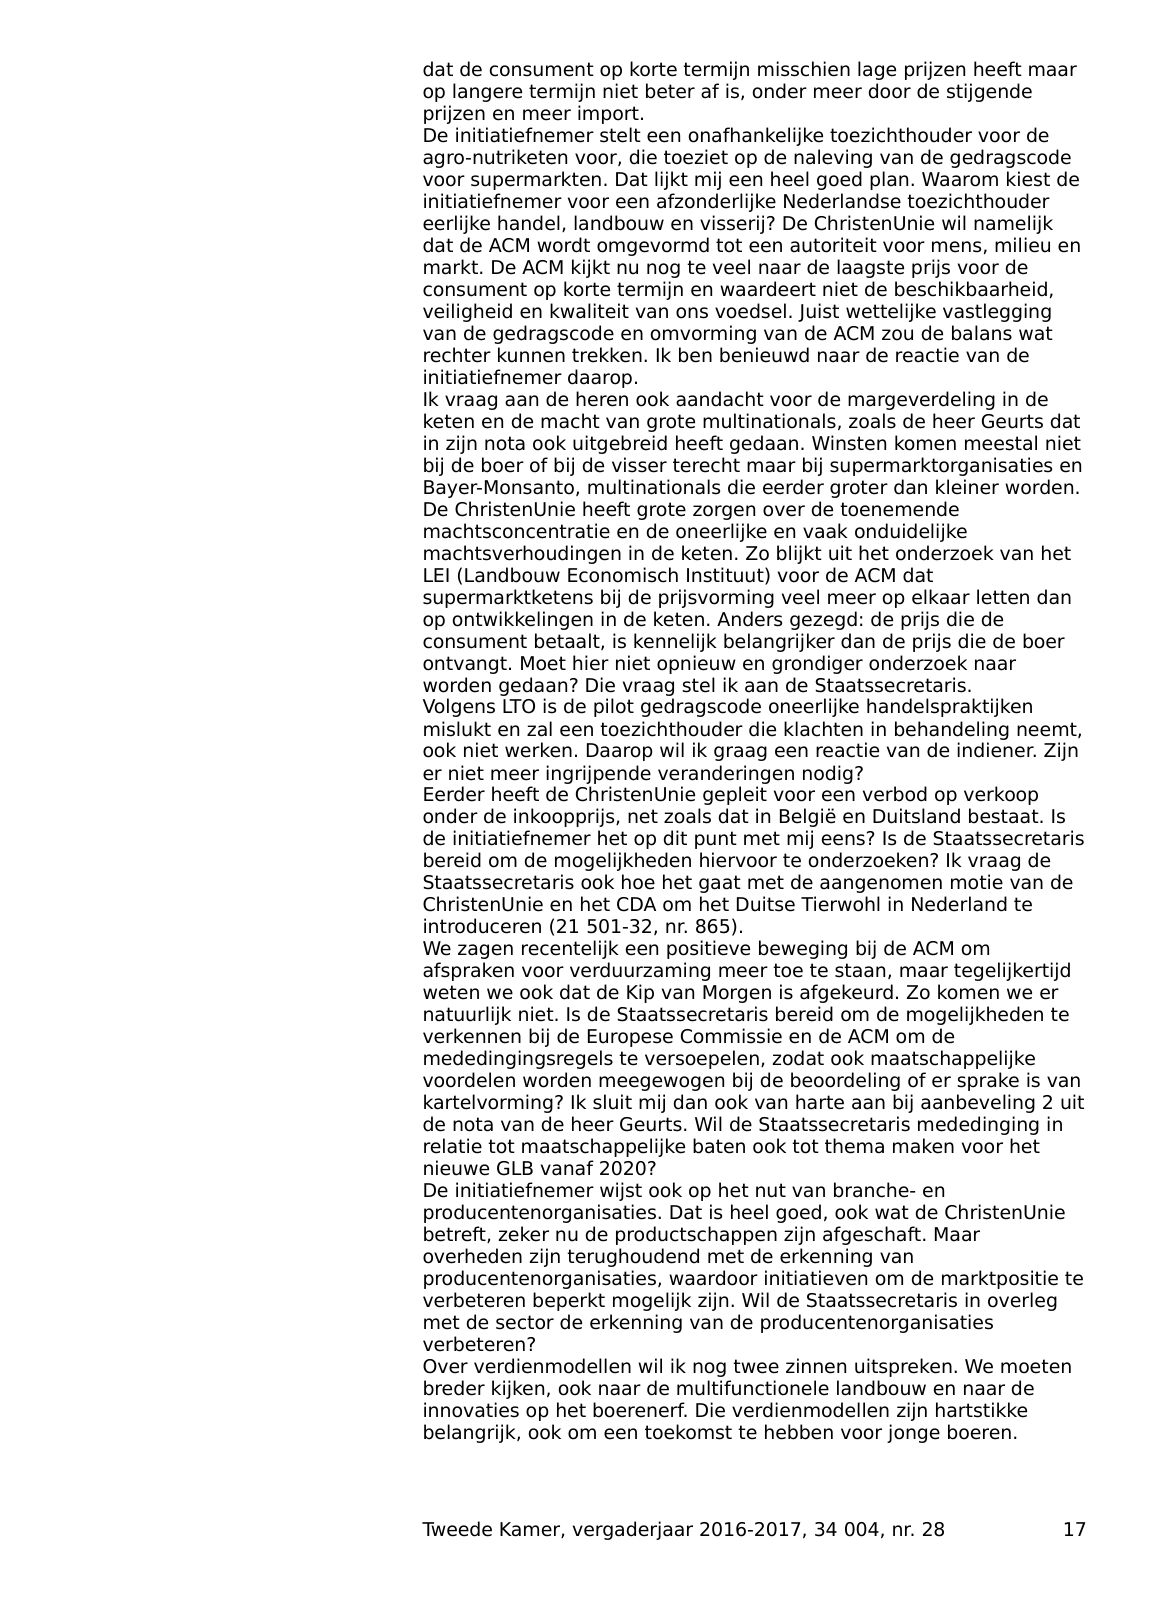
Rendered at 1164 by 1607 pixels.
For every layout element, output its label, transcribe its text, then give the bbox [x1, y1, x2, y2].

text De initiatiefnemer stelt een onafhankelijke toezichthouder voor de agro-nutriketen voor, die toeziet op de naleving van de gedragscode voor supermarkten. Dat lijkt mij een heel goed plan. Waarom kiest de initiatiefnemer voor een afzonderlijke Nederlandse toezichthouder eerlijke handel, landbouw en visserij? De ChristenUnie wil namelijk dat de ACM wordt omgevormd tot een autoriteit voor mens, milieu en markt. De ACM kijkt nu nog te veel naar de laagste prijs voor de consument op korte termijn en waardeert niet de beschikbaarheid, veiligheid en kwaliteit van ons voedsel. Juist wettelijke vastlegging van de gedragscode en omvorming van de ACM zou de balans wat rechter kunnen trekken. Ik ben benieuwd naar de reactie van de initiatiefnemer daarop. [422, 125, 1087, 389]
text We zagen recentelijk een positieve beweging bij de ACM om afspraken voor verduurzaming meer toe te staan, maar tegelijkertijd weten we ook dat de Kip van Morgen is afgekeurd. Zo komen we er natuurlijk niet. Is de Staatssecretaris bereid om de mogelijkheden te verkennen bij de Europese Commissie en de ACM om de mededingingsregels te versoepelen, zodat ook maatschappelijke voordelen worden meegewogen bij de beoordeling of er sprake is van kartelvorming? Ik sluit mij dan ook van harte aan bij aanbeveling 2 uit de nota van de heer Geurts. Wil de Staatssecretaris mededinging in relatie tot maatschappelijke baten ook tot thema maken voor het nieuwe GLB vanaf 2020? [422, 938, 1087, 1180]
text Eerder heeft de ChristenUnie gepleit voor een verbod op verkoop onder de inkoopprijs, net zoals dat in België en Duitsland bestaat. Is de initiatiefnemer het op dit punt met mij eens? Is de Staatssecretaris bereid om de mogelijkheden hiervoor te onderzoeken? Ik vraag de Staatssecretaris ook hoe het gaat met de aangenomen motie van de ChristenUnie en het CDA om het Duitse Tierwohl in Nederland te introduceren (21 501-32, nr. 865). [422, 784, 1087, 938]
text De initiatiefnemer wijst ook op het nut van branche- en producentenorganisaties. Dat is heel goed, ook wat de ChristenUnie betreft, zeker nu de productschappen zijn afgeschaft. Maar overheden zijn terughoudend met de erkenning van producentenorganisaties, waardoor initiatieven om de marktpositie te verbeteren beperkt mogelijk zijn. Wil de Staatssecretaris in overleg met de sector de erkenning van de producentenorganisaties verbeteren? [422, 1180, 1087, 1356]
text dat de consument op korte termijn misschien lage prijzen heeft maar op langere termijn niet beter af is, onder meer door de stijgende prijzen en meer import. [422, 59, 1087, 125]
text Volgens LTO is de pilot gedragscode oneerlijke handelspraktijken mislukt en zal een toezichthouder die klachten in behandeling neemt, ook niet werken. Daarop wil ik graag een reactie van de indiener. Zijn er niet meer ingrijpende veranderingen nodig? [422, 696, 1087, 784]
text Over verdienmodellen wil ik nog twee zinnen uitspreken. We moeten breder kijken, ook naar de multifunctionele landbouw en naar de innovaties op het boerenerf. Die verdienmodellen zijn hartstikke belangrijk, ook om een toekomst te hebben voor jonge boeren. [422, 1356, 1087, 1444]
text Ik vraag aan de heren ook aandacht voor de margeverdeling in de keten en de macht van grote multinationals, zoals de heer Geurts dat in zijn nota ook uitgebreid heeft gedaan. Winsten komen meestal niet bij de boer of bij de visser terecht maar bij supermarktorganisaties en Bayer-Monsanto, multinationals die eerder groter dan kleiner worden. De ChristenUnie heeft grote zorgen over de toenemende machtsconcentratie en de oneerlijke en vaak onduidelijke machtsverhoudingen in de keten. Zo blijkt uit het onderzoek van het LEI (Landbouw Economisch Instituut) voor de ACM dat supermarktketens bij de prijsvorming veel meer op elkaar letten dan op ontwikkelingen in de keten. Anders gezegd: de prijs die de consument betaalt, is kennelijk belangrijker dan de prijs die de boer ontvangt. Moet hier niet opnieuw en grondiger onderzoek naar worden gedaan? Die vraag stel ik aan de Staatssecretaris. [422, 389, 1087, 696]
